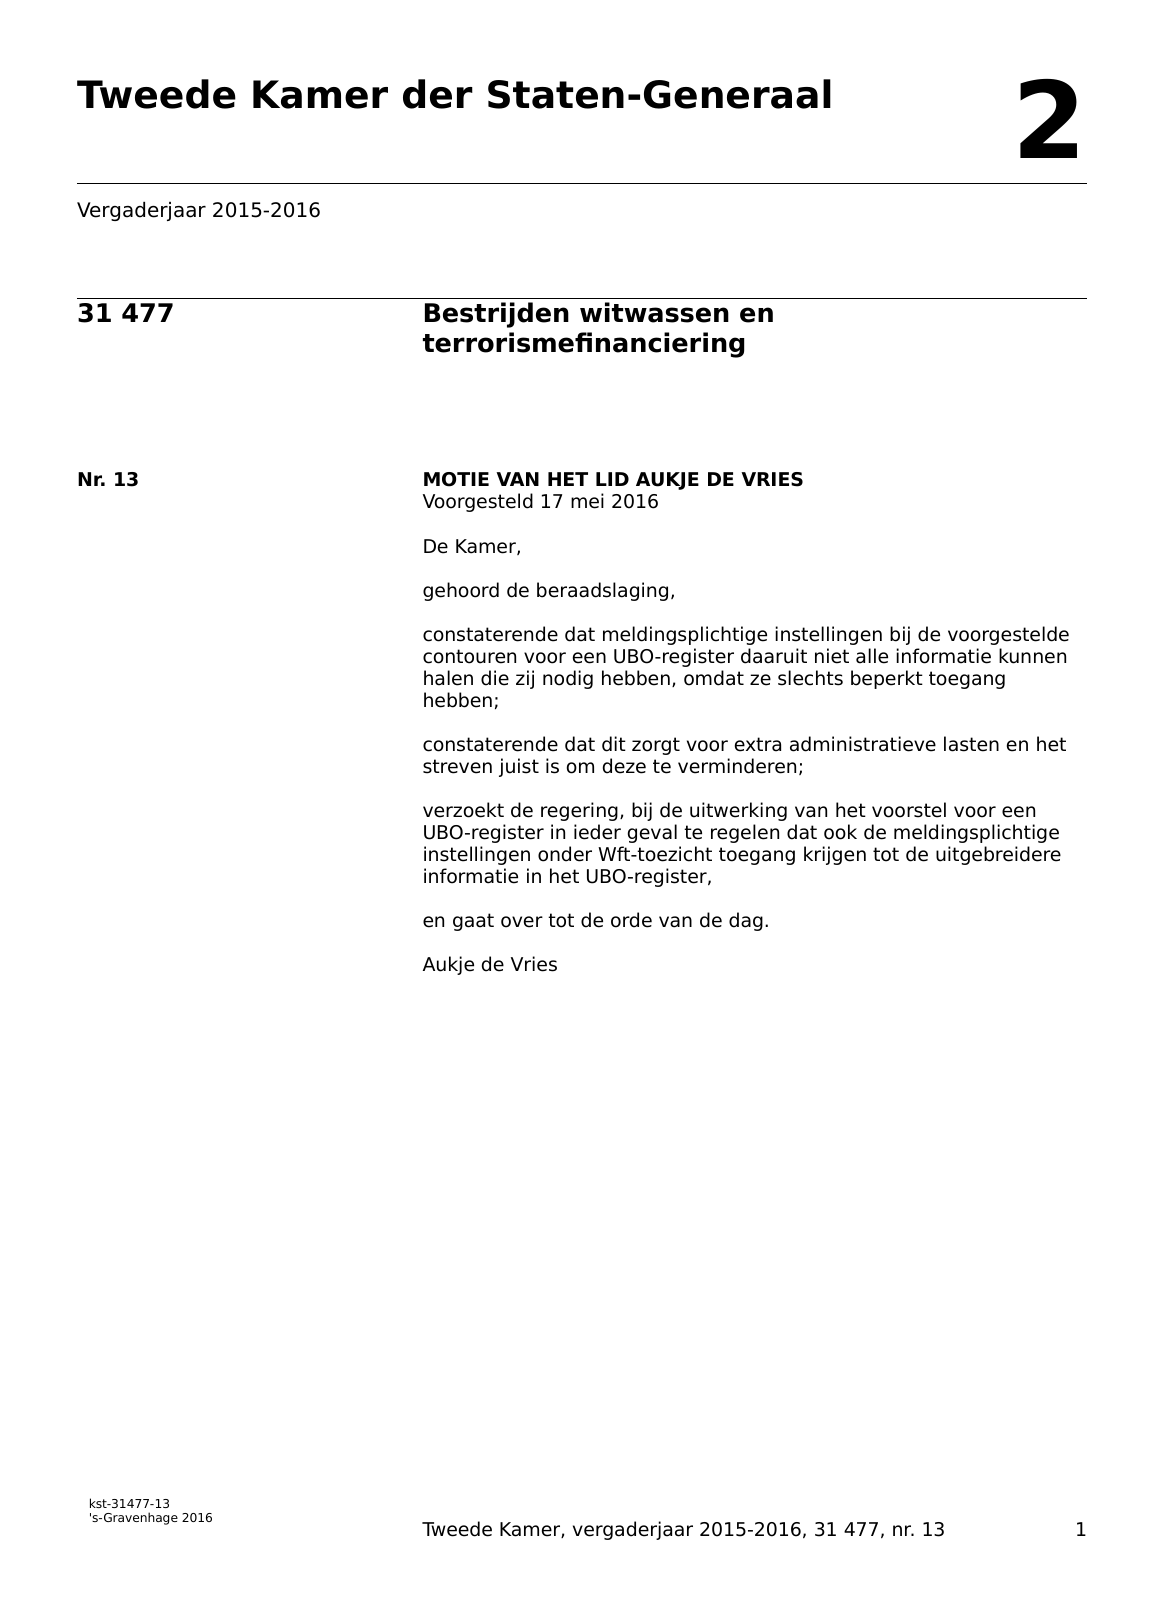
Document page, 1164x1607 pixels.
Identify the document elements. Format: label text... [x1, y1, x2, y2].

text 's-Gravenhage 2016 [88, 1511, 323, 1525]
text Voorgesteld 17 mei 2016 [422, 491, 1087, 513]
table_header Tweede Kamer der Staten-Generaal [77, 59, 886, 183]
table_header 2 [886, 59, 1087, 183]
text en gaat over tot de orde van de dag. [422, 910, 1087, 932]
subtitle 31 477 Bestrijden witwassen en terrorismefinanciering [77, 299, 1087, 358]
text gehoord de beraadslaging, [422, 580, 1087, 602]
text verzoekt de regering, bij de uitwerking van het voorstel voor een UBO-register in ieder geval te regelen dat ook de meldingsplichtige instellingen onder Wft-toezicht toegang krijgen tot de uitgebreidere informatie in het UBO-register, [422, 800, 1087, 888]
text constaterende dat meldingsplichtige instellingen bij de voorgestelde contouren voor een UBO-register daaruit niet alle informatie kunnen halen die zij nodig hebben, omdat ze slechts beperkt toegang hebben; [422, 624, 1087, 712]
text constaterende dat dit zorgt voor extra administratieve lasten en het streven juist is om deze te verminderen; [422, 734, 1087, 778]
table_cell Vergaderjaar 2015-2016 [77, 184, 1087, 298]
text kst-31477-13 [88, 1497, 323, 1511]
subtitle Nr. 13 MOTIE VAN HET LID AUKJE DE VRIES [77, 469, 1087, 491]
text Aukje de Vries [422, 954, 1087, 976]
text De Kamer, [422, 536, 1087, 557]
